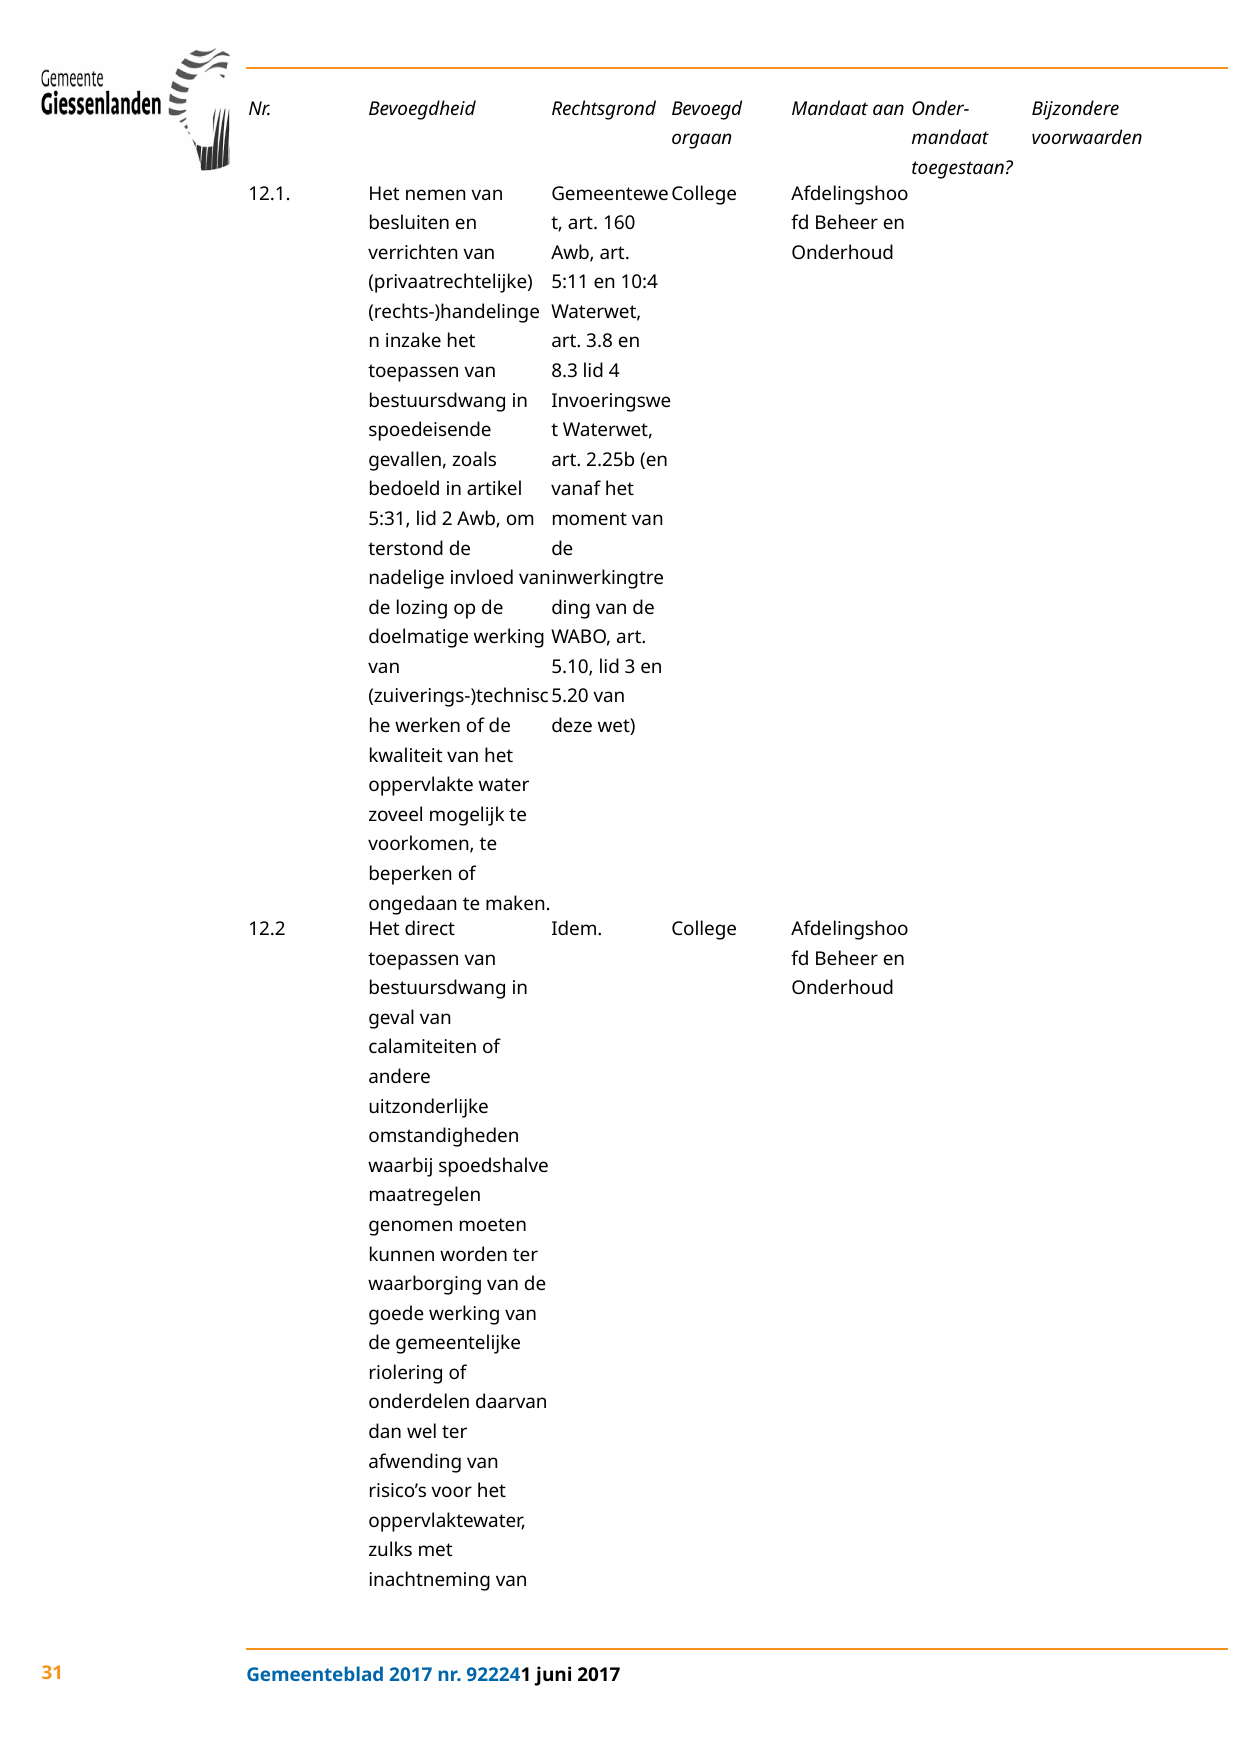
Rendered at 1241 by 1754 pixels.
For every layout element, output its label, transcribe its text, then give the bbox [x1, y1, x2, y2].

table_cell Afdelingshoofd Beheer en Onderhoud [791, 180, 911, 915]
table_header Onder- mandaat toegestaan? [911, 95, 1031, 180]
table_header Nr. [248, 95, 368, 180]
table_cell Het direct toepassen van bestuursdwang in geval van calamiteiten of andere uitzonderlijke omstandigheden waarbij spoedshalve maatregelen genomen moeten kunnen worden ter waarborging van de goede werking van de gemeentelijke riolering of onderdelen daarvan dan wel ter afwending van risico’s voor het oppervlaktewater, zulks met inachtneming van [368, 915, 551, 1592]
table_cell 12.1. [248, 180, 368, 915]
table_cell [911, 180, 1031, 915]
table_cell College [671, 915, 791, 1592]
table_cell [1031, 180, 1152, 915]
picture [41, 47, 231, 172]
table_cell Afdelingshoofd Beheer en Onderhoud [791, 915, 911, 1592]
table_header Mandaat aan [791, 95, 911, 180]
table_cell [911, 915, 1031, 1592]
table_header Rechtsgrond [551, 95, 671, 180]
table_cell 12.2 [248, 915, 368, 1592]
table_header Bevoegd orgaan [671, 95, 791, 180]
table_cell College [671, 180, 791, 915]
table_cell Idem. [551, 915, 671, 1592]
table_cell [1031, 915, 1152, 1592]
table_cell Het nemen van besluiten en verrichten van (privaatrechtelijke) (rechts-)handelingen inzake het toepassen van bestuursdwang in spoedeisende gevallen, zoals bedoeld in artikel 5:31, lid 2 Awb, om terstond de nadelige invloed van de lozing op de doelmatige werking van (zuiverings-)technische werken of de kwaliteit van het oppervlakte water zoveel mogelijk te voorkomen, te beperken of ongedaan te maken. [368, 180, 551, 915]
table_header Bijzondere voorwaarden [1031, 95, 1152, 180]
table_header Bevoegdheid [368, 95, 551, 180]
table_cell Gemeentewet, art. 160 Awb, art. 5:11 en 10:4 Waterwet, art. 3.8 en 8.3 lid 4 Invoeringswet Waterwet, art. 2.25b (en vanaf het moment van de inwerkingtreding van de WABO, art. 5.10, lid 3 en 5.20 van deze wet) [551, 180, 671, 915]
